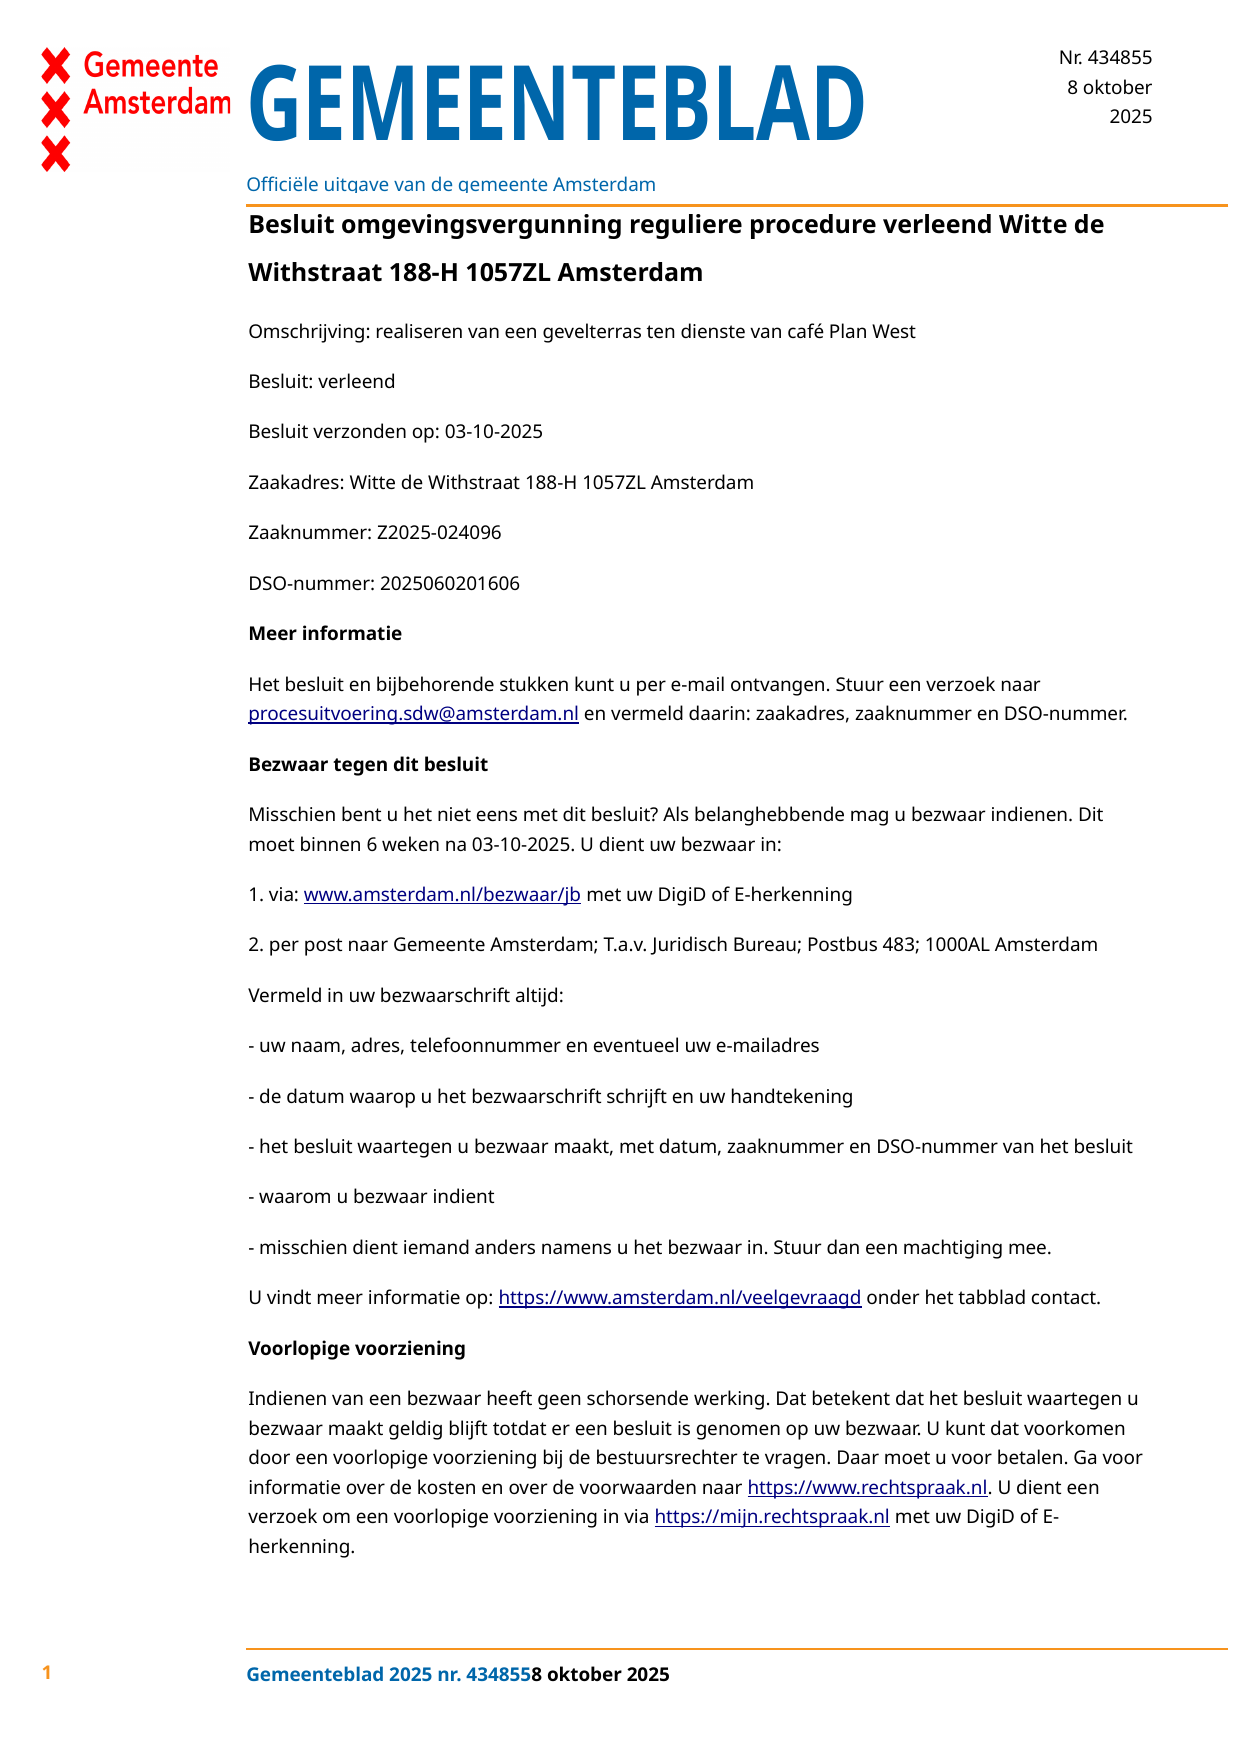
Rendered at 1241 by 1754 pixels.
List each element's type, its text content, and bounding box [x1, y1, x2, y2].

text 2. per post naar Gemeente Amsterdam; T.a.v. Juridisch Bureau; Postbus 483; 1000AL Amsterdam [248, 932, 1152, 957]
text Besluit verzonden op: 03-10-2025 [248, 419, 1152, 444]
text - misschien dient iemand anders namens u het bezwaar in. Stuur dan een machtiging mee. [248, 1234, 1152, 1260]
text Besluit: verleend [248, 368, 1152, 394]
text Misschien bent u het niet eens met dit besluit? Als belanghebbende mag u bezwaar indienen. Dit moet binnen 6 weken na 03-10-2025. U dient uw bezwaar in: [248, 801, 1152, 857]
text - uw naam, adres, telefoonnummer en eventueel uw e-mailadres [248, 1032, 1152, 1058]
text 1. via: www.amsterdam.nl/bezwaar/jb met uw DigiD of E-herkenning [248, 881, 1152, 907]
text Indienen van een bezwaar heeft geen schorsende werking. Dat betekent dat het besluit waartegen u bezwaar maakt geldig blijft totdat er een besluit is genomen op uw bezwaar. U kunt dat voorkomen door een voorlopige voorziening bij de bestuursrechter te vragen. Daar moet u voor betalen. Ga voor informatie over de kosten en over de voorwaarden naar https://www.rechtspraak.nl. U dient een verzoek om een voorlopige voorziening in via https://mijn.rechtspraak.nl met uw DigiD of E-herkenning. [248, 1385, 1152, 1559]
text - de datum waarop u het bezwaarschrift schrijft en uw handtekening [248, 1083, 1152, 1109]
text Bezwaar tegen dit besluit [248, 751, 1152, 777]
text - het besluit waartegen u bezwaar maakt, met datum, zaaknummer en DSO-nummer van het besluit [248, 1133, 1152, 1159]
text Meer informatie [248, 620, 1152, 646]
text - waarom u bezwaar indient [248, 1184, 1152, 1209]
picture [41, 47, 231, 172]
text Het besluit en bijbehorende stukken kunt u per e-mail ontvangen. Stuur een verzoek naar procesuitvoering.sdw@amsterdam.nl en vermeld daarin: zaakadres, zaaknummer en DSO-nummer. [248, 671, 1152, 726]
text U vindt meer informatie op: https://www.amsterdam.nl/veelgevraagd onder het tabblad contact. [248, 1284, 1152, 1310]
text Besluit omgevingsvergunning reguliere procedure verleend Witte de Withstraat 188-H 1057ZL Amsterdam [248, 207, 1152, 288]
text Omschrijving: realiseren van een gevelterras ten dienste van café Plan West [248, 318, 1152, 344]
text Zaakadres: Witte de Withstraat 188-H 1057ZL Amsterdam [248, 469, 1152, 495]
text DSO-nummer: 2025060201606 [248, 570, 1152, 596]
text Zaaknummer: Z2025-024096 [248, 519, 1152, 545]
text Voorlopige voorziening [248, 1335, 1152, 1361]
text Vermeld in uw bezwaarschrift altijd: [248, 982, 1152, 1008]
